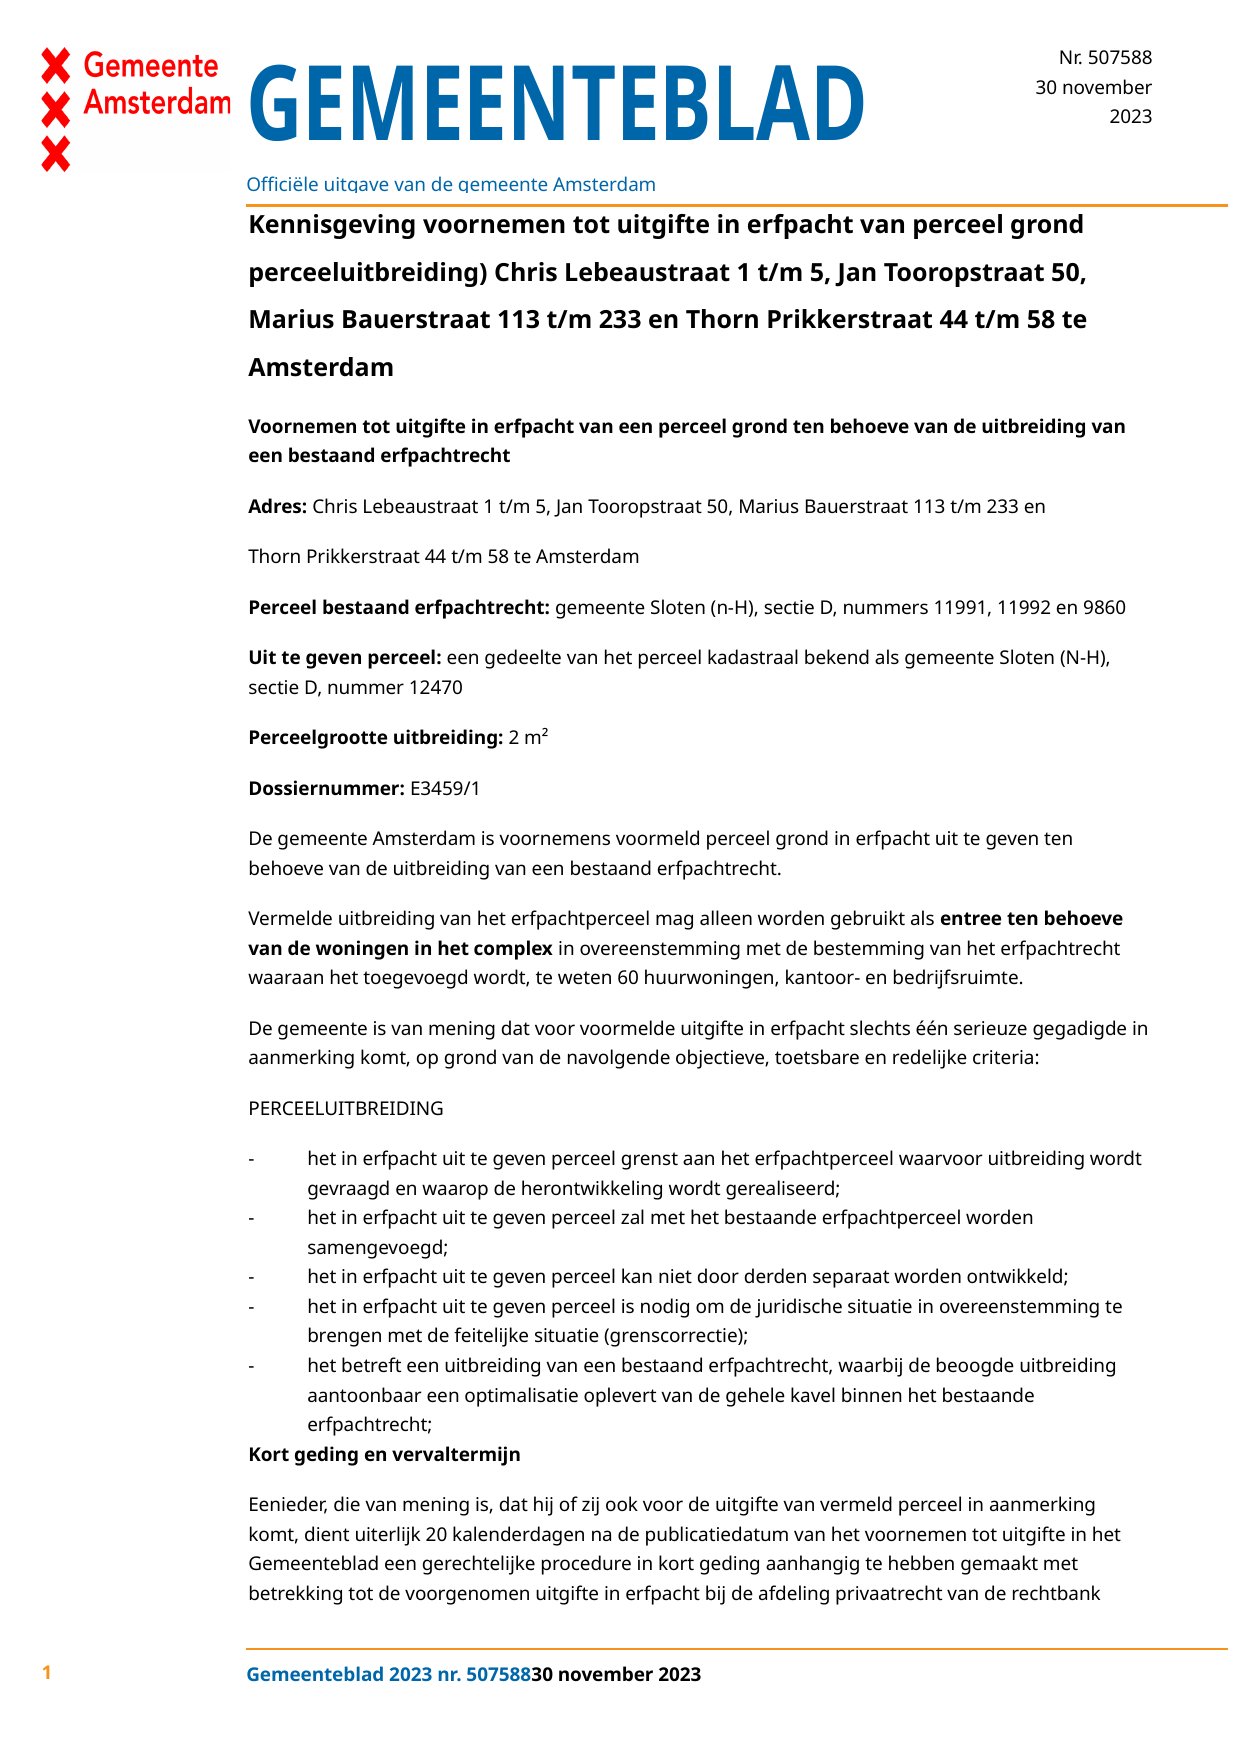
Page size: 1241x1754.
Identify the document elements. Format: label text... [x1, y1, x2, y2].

list het in erfpacht uit te geven perceel grenst aan het erfpachtperceel waarvoor uitbreiding wordt gevraagd en waarop de herontwikkeling wordt gerealiseerd; [248, 1145, 1152, 1201]
text Dossiernummer: E3459/1 [248, 775, 1152, 801]
list het in erfpacht uit te geven perceel is nodig om de juridische situatie in overeenstemming te brengen met de feitelijke situatie (grenscorrectie); [248, 1293, 1152, 1348]
text Vermelde uitbreiding van het erfpachtperceel mag alleen worden gebruikt als entree ten behoeve van de woningen in het complex in overeenstemming met de bestemming van het erfpachtrecht waaraan het toegevoegd wordt, te weten 60 huurwoningen, kantoor- en bedrijfsruimte. [248, 905, 1152, 990]
list het betreft een uitbreiding van een bestaand erfpachtrecht, waarbij de beoogde uitbreiding aantoonbaar een optimalisatie oplevert van de gehele kavel binnen het bestaande erfpachtrecht; [248, 1352, 1152, 1437]
list het in erfpacht uit te geven perceel kan niet door derden separaat worden ontwikkeld; [248, 1263, 1152, 1289]
text Uit te geven perceel: een gedeelte van het perceel kadastraal bekend als gemeente Sloten (N-H), sectie D, nummer 12470 [248, 644, 1152, 700]
text Adres: Chris Lebeaustraat 1 t/m 5, Jan Tooropstraat 50, Marius Bauerstraat 113 t/m 233 en [248, 493, 1152, 519]
list het in erfpacht uit te geven perceel zal met het bestaande erfpachtperceel worden samengevoegd; [248, 1204, 1152, 1260]
text De gemeente Amsterdam is voornemens voormeld perceel grond in erfpacht uit te geven ten behoeve van de uitbreiding van een bestaand erfpachtrecht. [248, 825, 1152, 881]
text Voornemen tot uitgifte in erfpacht van een perceel grond ten behoeve van de uitbreiding van een bestaand erfpachtrecht [248, 413, 1152, 468]
text Kennisgeving voornemen tot uitgifte in erfpacht van perceel grond perceeluitbreiding) Chris Lebeaustraat 1 t/m 5, Jan Tooropstraat 50, Marius Bauerstraat 113 t/m 233 en Thorn Prikkerstraat 44 t/m 58 te Amsterdam [248, 207, 1152, 384]
text Eenieder, die van mening is, dat hij of zij ook voor de uitgifte van vermeld perceel in aanmerking komt, dient uiterlijk 20 kalenderdagen na de publicatiedatum van het voornemen tot uitgifte in het Gemeenteblad een gerechtelijke procedure in kort geding aanhangig te hebben gemaakt met betrekking tot de voorgenomen uitgifte in erfpacht bij de afdeling privaatrecht van de rechtbank [248, 1491, 1152, 1606]
text Kort geding en vervaltermijn [248, 1441, 1152, 1467]
text Perceelgrootte uitbreiding: 2 m² [248, 724, 1152, 750]
text Perceel bestaand erfpachtrecht: gemeente Sloten (n-H), sectie D, nummers 11991, 11992 en 9860 [248, 594, 1152, 620]
text De gemeente is van mening dat voor voormelde uitgifte in erfpacht slechts één serieuze gegadigde in aanmerking komt, op grond van de navolgende objectieve, toetsbare en redelijke criteria: [248, 1015, 1152, 1070]
text PERCEELUITBREIDING [248, 1095, 1152, 1121]
picture [41, 47, 231, 172]
text Thorn Prikkerstraat 44 t/m 58 te Amsterdam [248, 543, 1152, 569]
